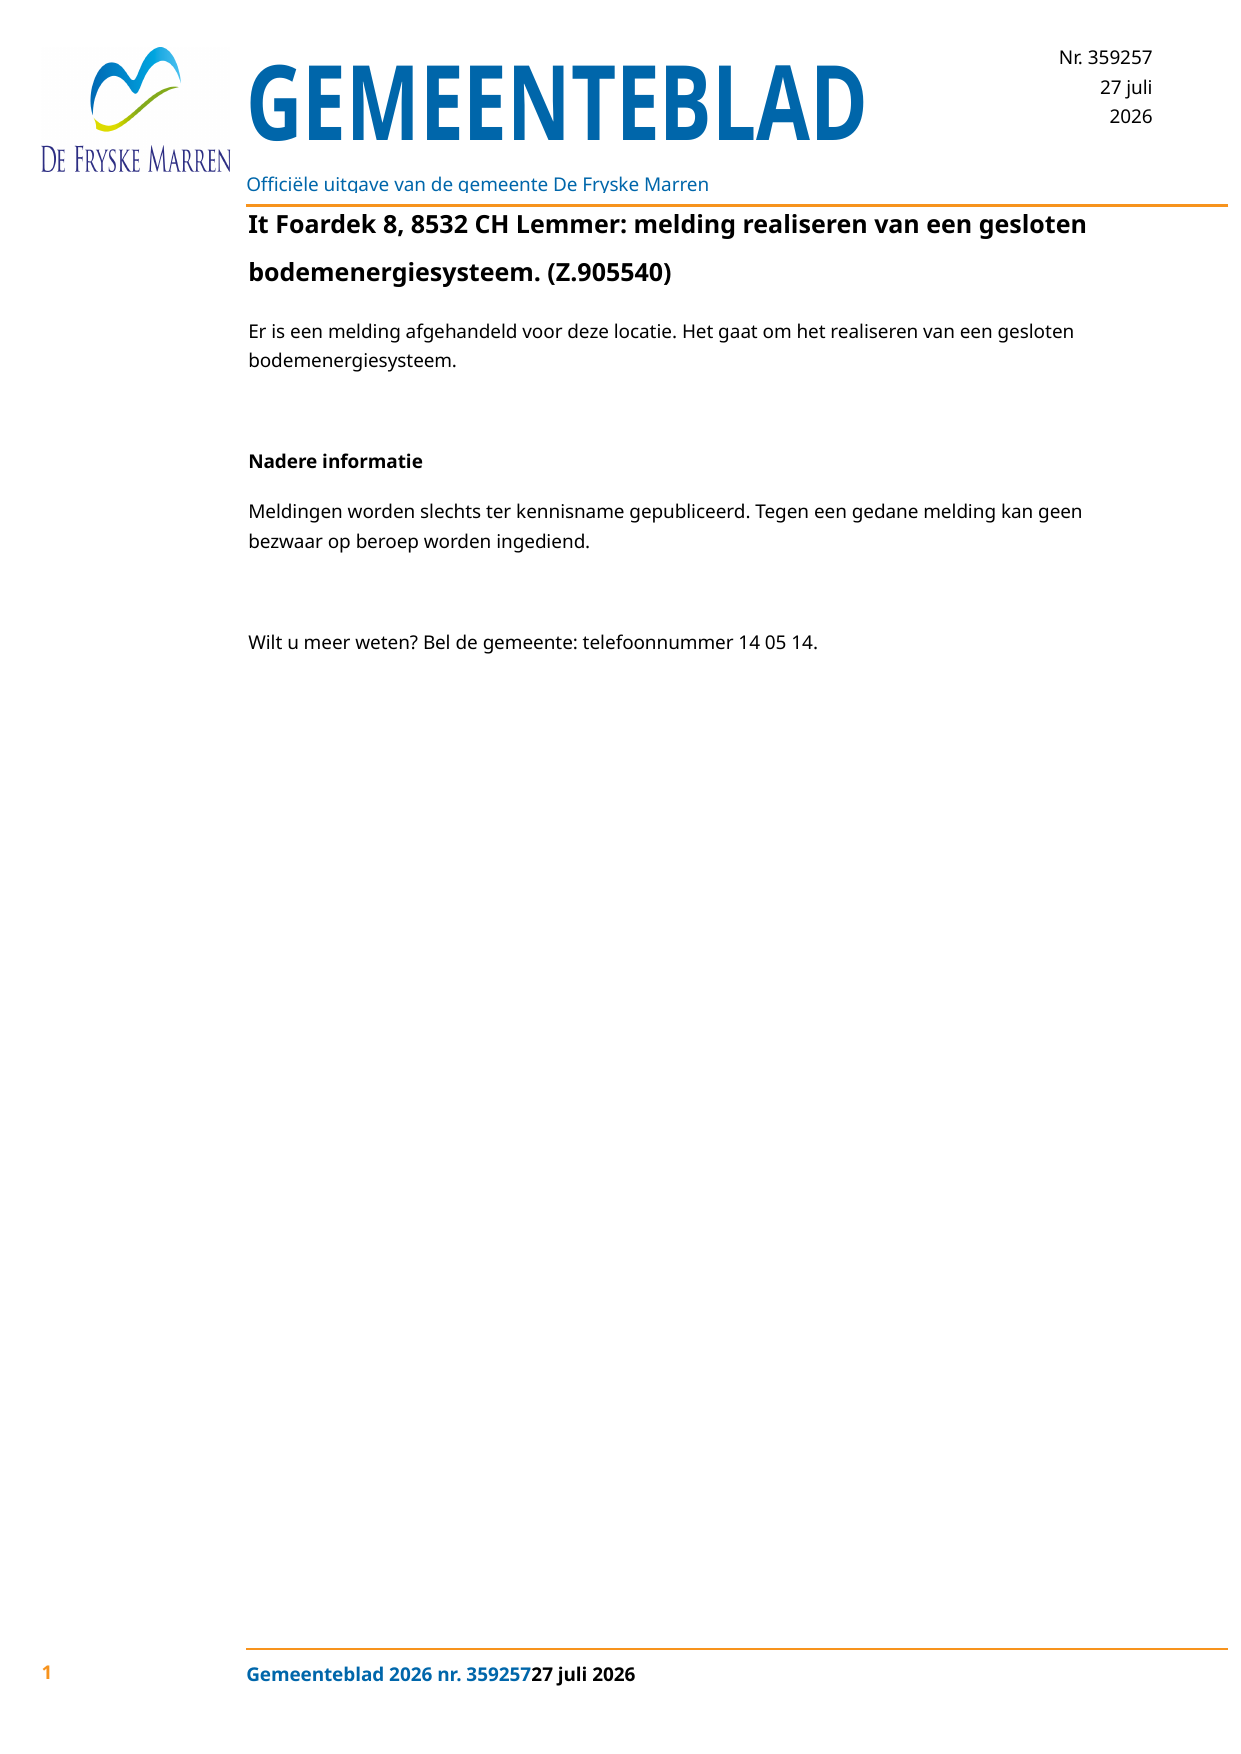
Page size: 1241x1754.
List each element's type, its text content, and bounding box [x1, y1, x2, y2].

text Meldingen worden slechts ter kennisname gepubliceerd. Tegen een gedane melding kan geen bezwaar op beroep worden ingediend. [248, 499, 1152, 554]
text Er is een melding afgehandeld voor deze locatie. Het gaat om het realiseren van een gesloten bodemenergiesysteem. [248, 318, 1152, 373]
text It Foardek 8, 8532 CH Lemmer: melding realiseren van een gesloten bodemenergiesysteem. (Z.905540) [248, 207, 1152, 288]
picture [41, 47, 231, 172]
text Nadere informatie [248, 448, 1152, 474]
text Wilt u meer weten? Bel de gemeente: telefoonnummer 14 05 14. [248, 629, 1152, 655]
